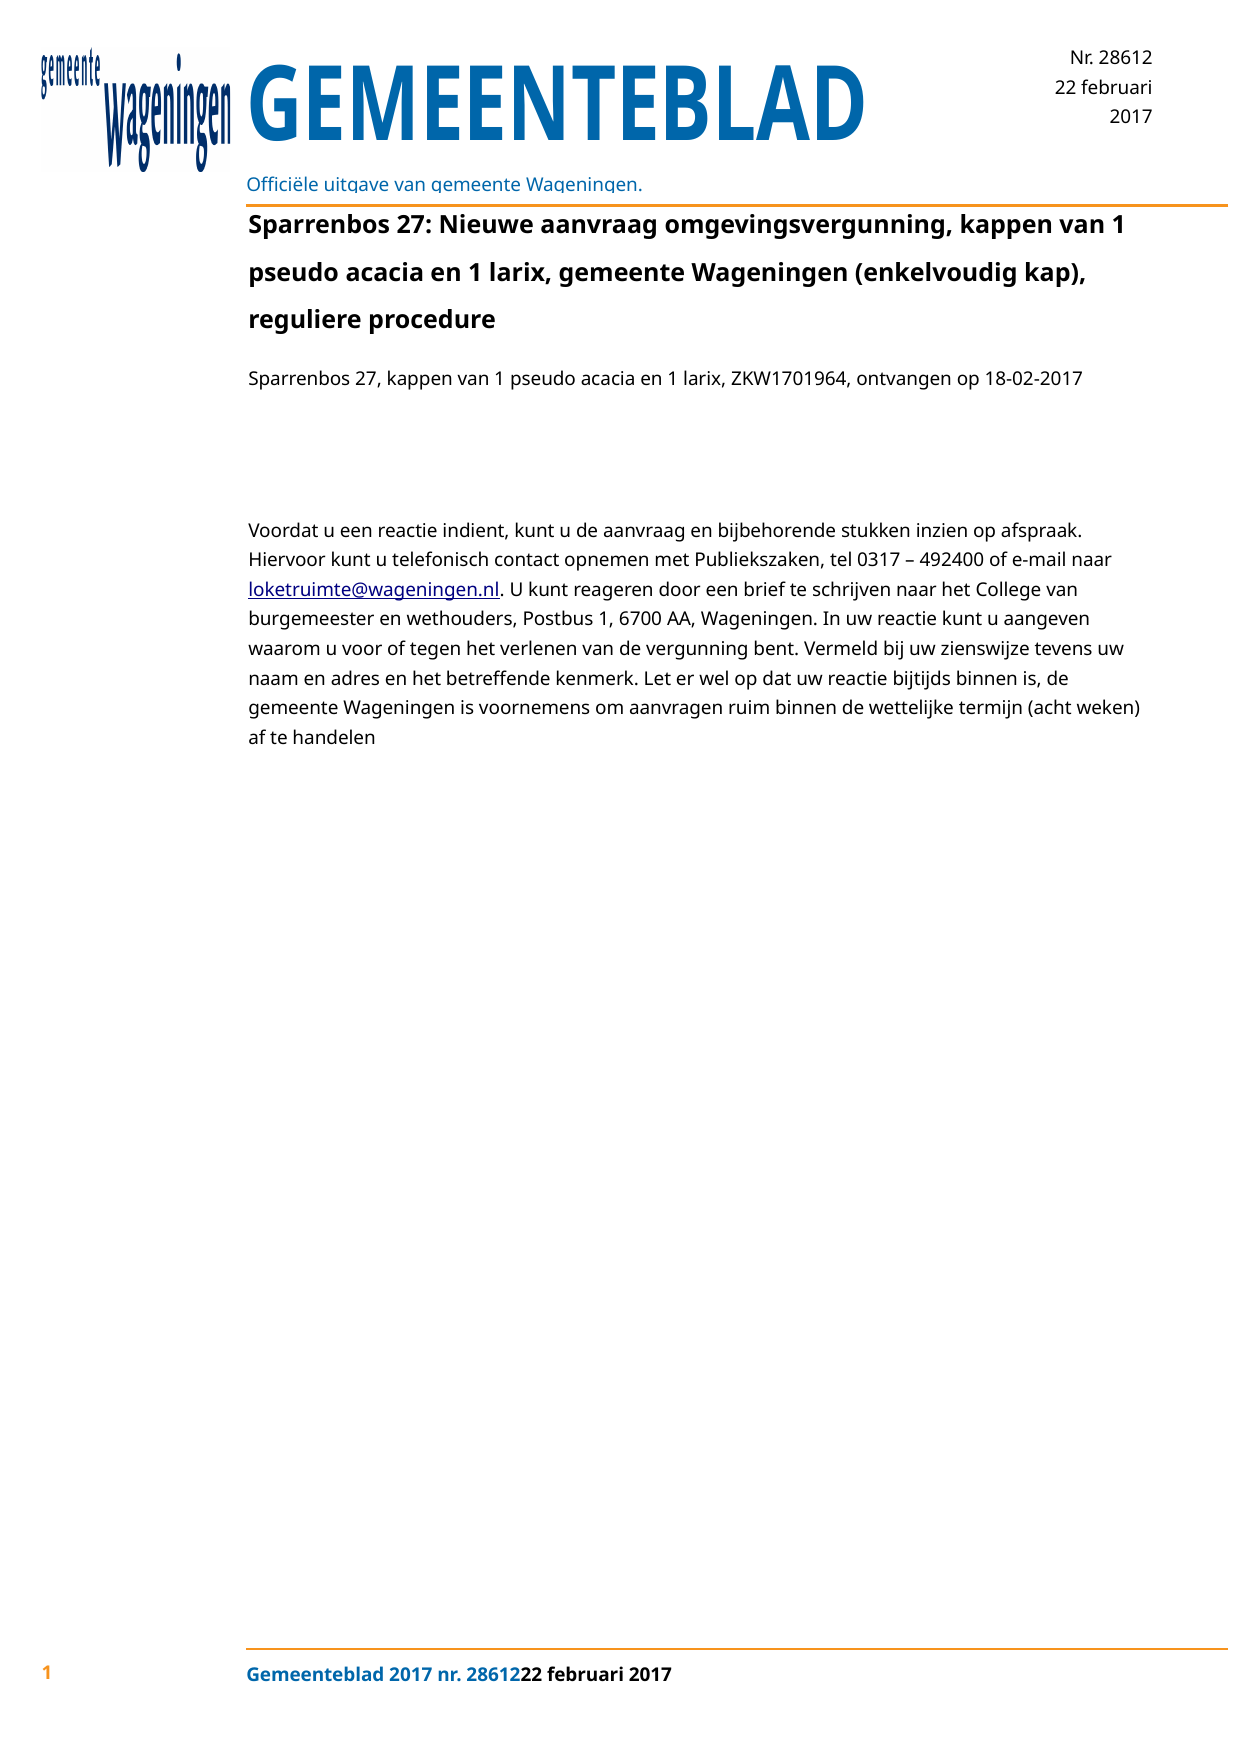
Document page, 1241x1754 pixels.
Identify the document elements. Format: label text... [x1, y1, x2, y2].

picture [41, 47, 231, 172]
text Sparrenbos 27, kappen van 1 pseudo acacia en 1 larix, ZKW1701964, ontvangen op 18-02-2017 [248, 366, 1152, 391]
text Voordat u een reactie indient, kunt u de aanvraag en bijbehorende stukken inzien op afspraak. Hiervoor kunt u telefonisch contact opnemen met Publiekszaken, tel 0317 – 492400 of e-mail naar loketruimte@wageningen.nl. U kunt reageren door een brief te schrijven naar het College van burgemeester en wethouders, Postbus 1, 6700 AA, Wageningen. In uw reactie kunt u aangeven waarom u voor of tegen het verlenen van de vergunning bent. Vermeld bij uw zienswijze tevens uw naam en adres en het betreffende kenmerk. Let er wel op dat uw reactie bijtijds binnen is, de gemeente Wageningen is voornemens om aanvragen ruim binnen de wettelijke termijn (acht weken) af te handelen [248, 517, 1152, 749]
text Sparrenbos 27: Nieuwe aanvraag omgevingsvergunning, kappen van 1 pseudo acacia en 1 larix, gemeente Wageningen (enkelvoudig kap), reguliere procedure [248, 207, 1152, 336]
